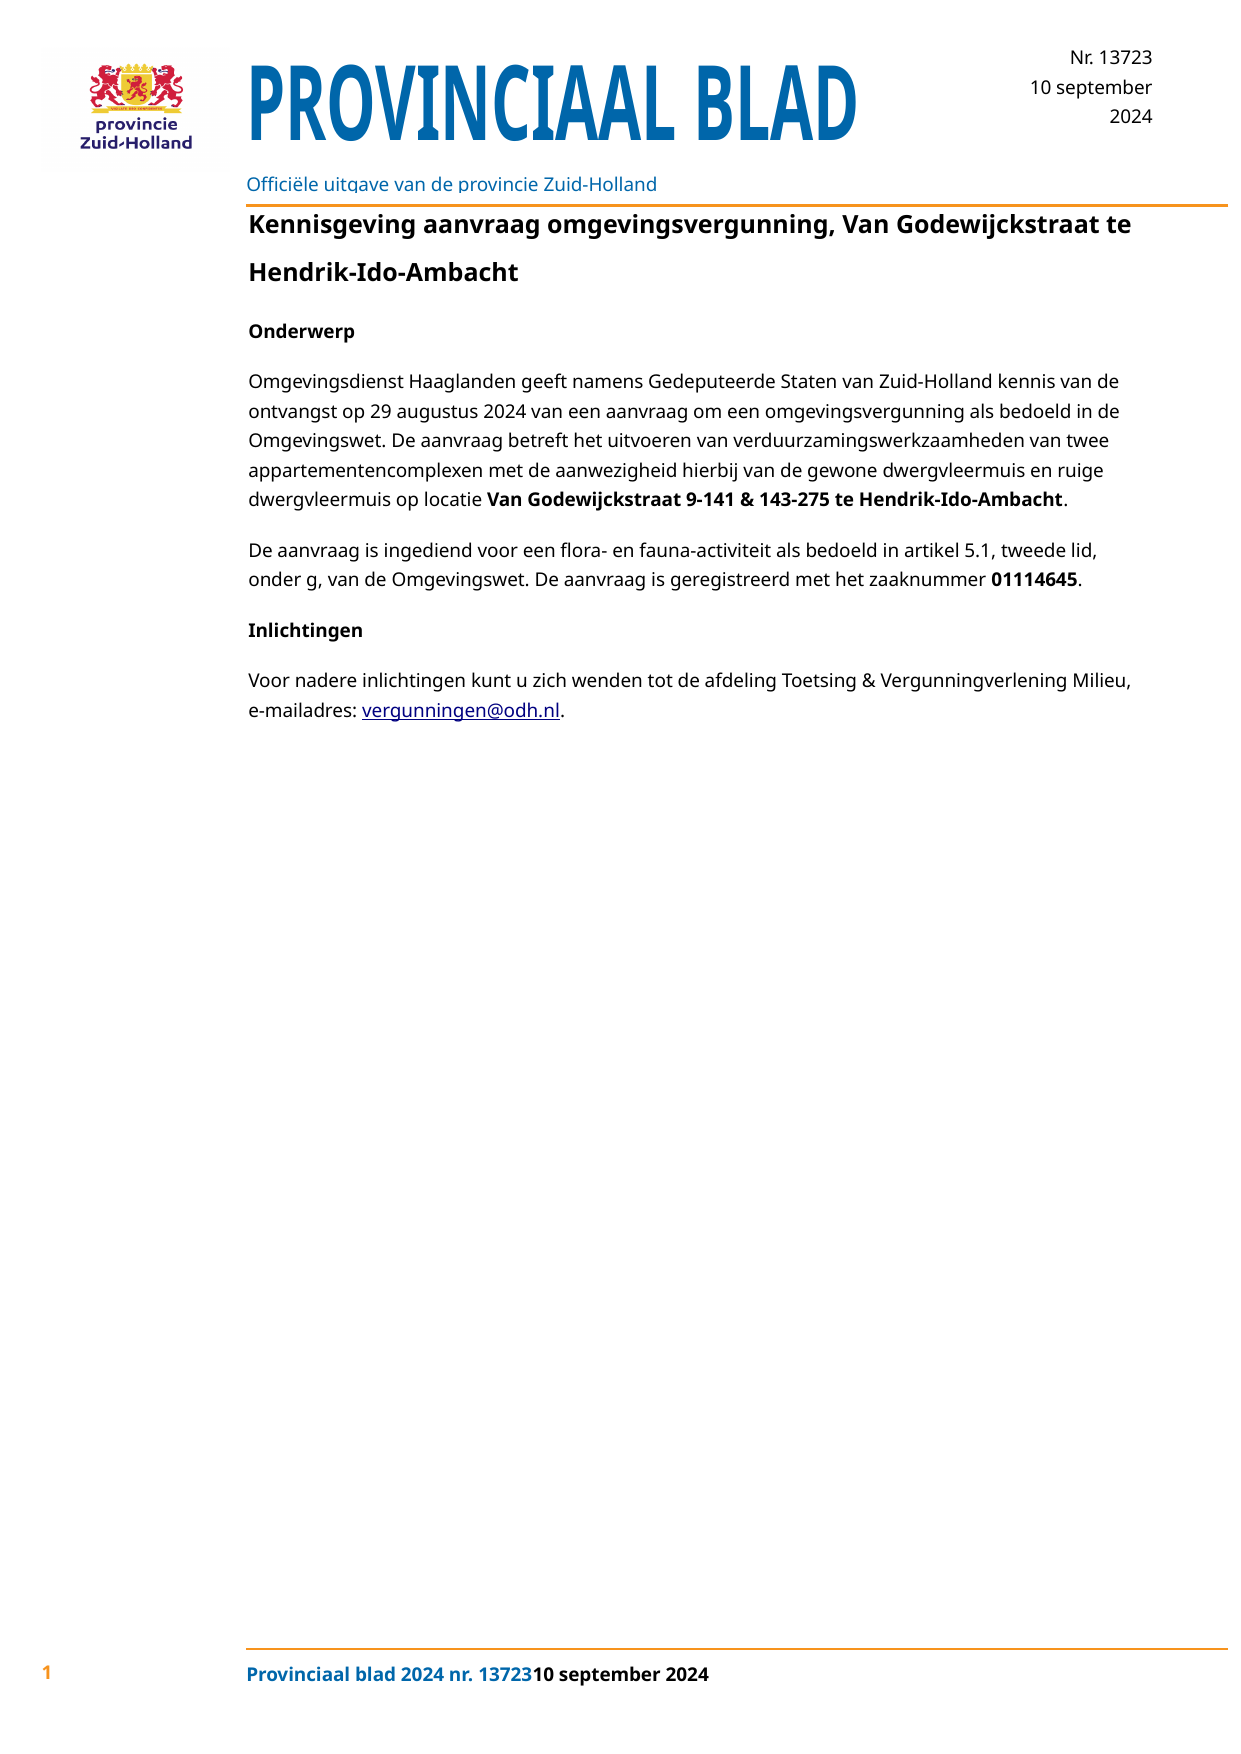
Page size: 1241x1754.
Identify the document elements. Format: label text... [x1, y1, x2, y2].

text Kennisgeving aanvraag omgevingsvergunning, Van Godewijckstraat te Hendrik-Ido-Ambacht [248, 207, 1152, 288]
text Voor nadere inlichtingen kunt u zich wenden tot de afdeling Toetsing & Vergunningverlening Milieu, e-mailadres: vergunningen@odh.nl. [248, 667, 1152, 723]
text Inlichtingen [248, 617, 1152, 643]
text De aanvraag is ingediend voor een flora- en fauna-activiteit als bedoeld in artikel 5.1, tweede lid, onder g, van de Omgevingswet. De aanvraag is geregistreerd met het zaaknummer 01114645. [248, 537, 1152, 592]
text Omgevingsdienst Haaglanden geeft namens Gedeputeerde Staten van Zuid-Holland kennis van de ontvangst op 29 augustus 2024 van een aanvraag om een omgevingsvergunning als bedoeld in de Omgevingswet. De aanvraag betreft het uitvoeren van verduurzamingswerkzaamheden van twee appartementencomplexen met de aanwezigheid hierbij van de gewone dwergvleermuis en ruige dwergvleermuis op locatie Van Godewijckstraat 9-141 & 143-275 te Hendrik-Ido-Ambacht. [248, 368, 1152, 512]
text Onderwerp [248, 318, 1152, 344]
picture [41, 47, 231, 172]
